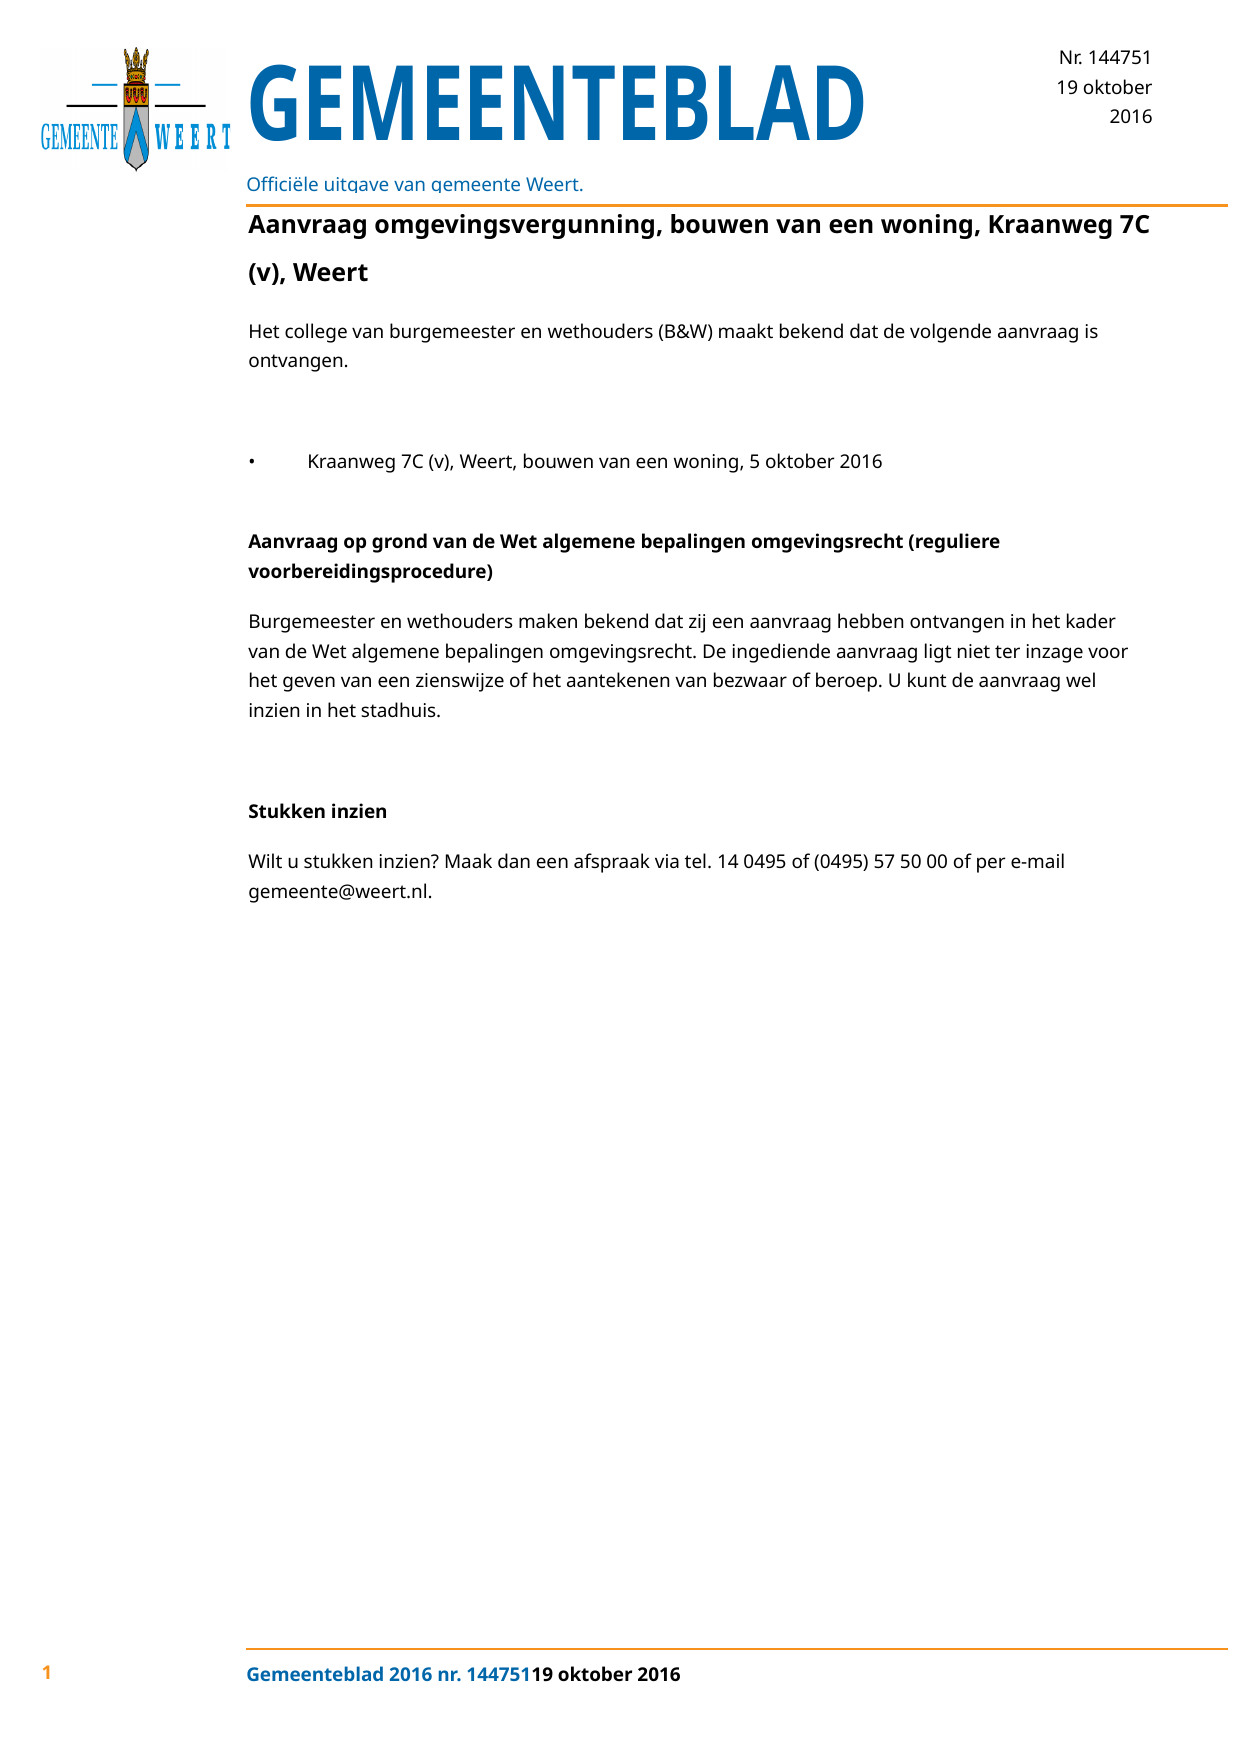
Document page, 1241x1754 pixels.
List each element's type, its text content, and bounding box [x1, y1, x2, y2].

text Aanvraag op grond van de Wet algemene bepalingen omgevingsrecht (reguliere voorbereidingsprocedure) [248, 528, 1152, 584]
text Burgemeester en wethouders maken bekend dat zij een aanvraag hebben ontvangen in het kader van de Wet algemene bepalingen omgevingsrecht. De ingediende aanvraag ligt niet ter inzage voor het geven van een zienswijze of het aantekenen van bezwaar of beroep. U kunt de aanvraag wel inzien in het stadhuis. [248, 608, 1152, 723]
text Het college van burgemeester en wethouders (B&W) maakt bekend dat de volgende aanvraag is ontvangen. [248, 318, 1152, 373]
text Wilt u stukken inzien? Maak dan een afspraak via tel. 14 0495 of (0495) 57 50 00 of per e-mail gemeente@weert.nl. [248, 848, 1152, 904]
text Stukken inzien [248, 798, 1152, 824]
text Aanvraag omgevingsvergunning, bouwen van een woning, Kraanweg 7C (v), Weert [248, 207, 1152, 288]
list Kraanweg 7C (v), Weert, bouwen van een woning, 5 oktober 2016 [248, 448, 1152, 474]
picture [41, 47, 231, 172]
